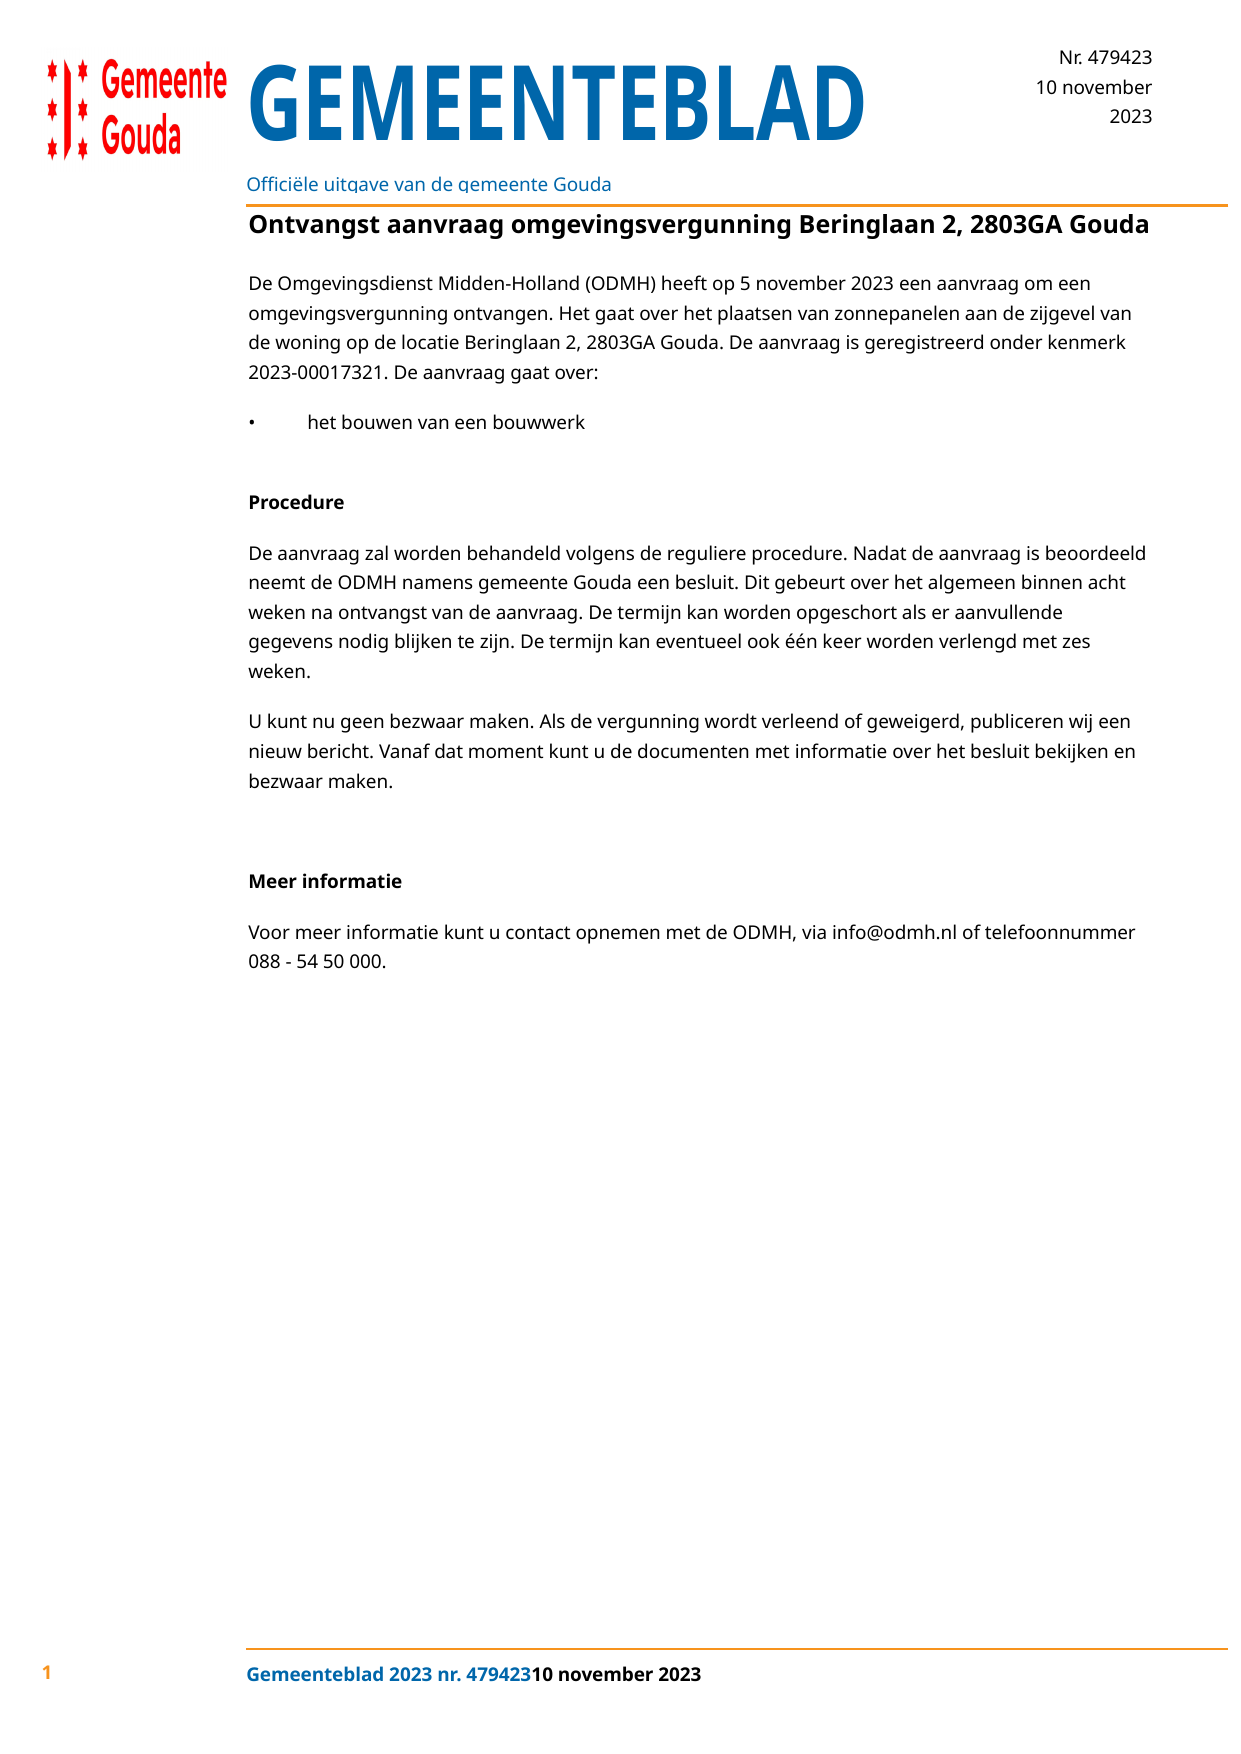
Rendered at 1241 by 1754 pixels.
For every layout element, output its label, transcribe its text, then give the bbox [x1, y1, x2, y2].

text De aanvraag zal worden behandeld volgens de reguliere procedure. Nadat de aanvraag is beoordeeld neemt de ODMH namens gemeente Gouda een besluit. Dit gebeurt over het algemeen binnen acht weken na ontvangst van de aanvraag. De termijn kan worden opgeschort als er aanvullende gegevens nodig blijken te zijn. De termijn kan eventueel ook één keer worden verlengd met zes weken. [248, 540, 1152, 684]
picture [41, 47, 231, 172]
text U kunt nu geen bezwaar maken. Als de vergunning wordt verleend of geweigerd, publiceren wij een nieuw bericht. Vanaf dat moment kunt u de documenten met informatie over het besluit bekijken en bezwaar maken. [248, 709, 1152, 793]
text De Omgevingsdienst Midden-Holland (ODMH) heeft op 5 november 2023 een aanvraag om een omgevingsvergunning ontvangen. Het gaat over het plaatsen van zonnepanelen aan de zijgevel van de woning op de locatie Beringlaan 2, 2803GA Gouda. De aanvraag is geregistreerd onder kenmerk 2023-00017321. De aanvraag gaat over: [248, 270, 1152, 385]
text Meer informatie [248, 869, 1152, 894]
text Voor meer informatie kunt u contact opnemen met de ODMH, via info@odmh.nl of telefoonnummer 088 - 54 50 000. [248, 919, 1152, 974]
text Ontvangst aanvraag omgevingsvergunning Beringlaan 2, 2803GA Gouda [248, 207, 1152, 241]
text Procedure [248, 489, 1152, 515]
list het bouwen van een bouwwerk [248, 409, 1152, 435]
